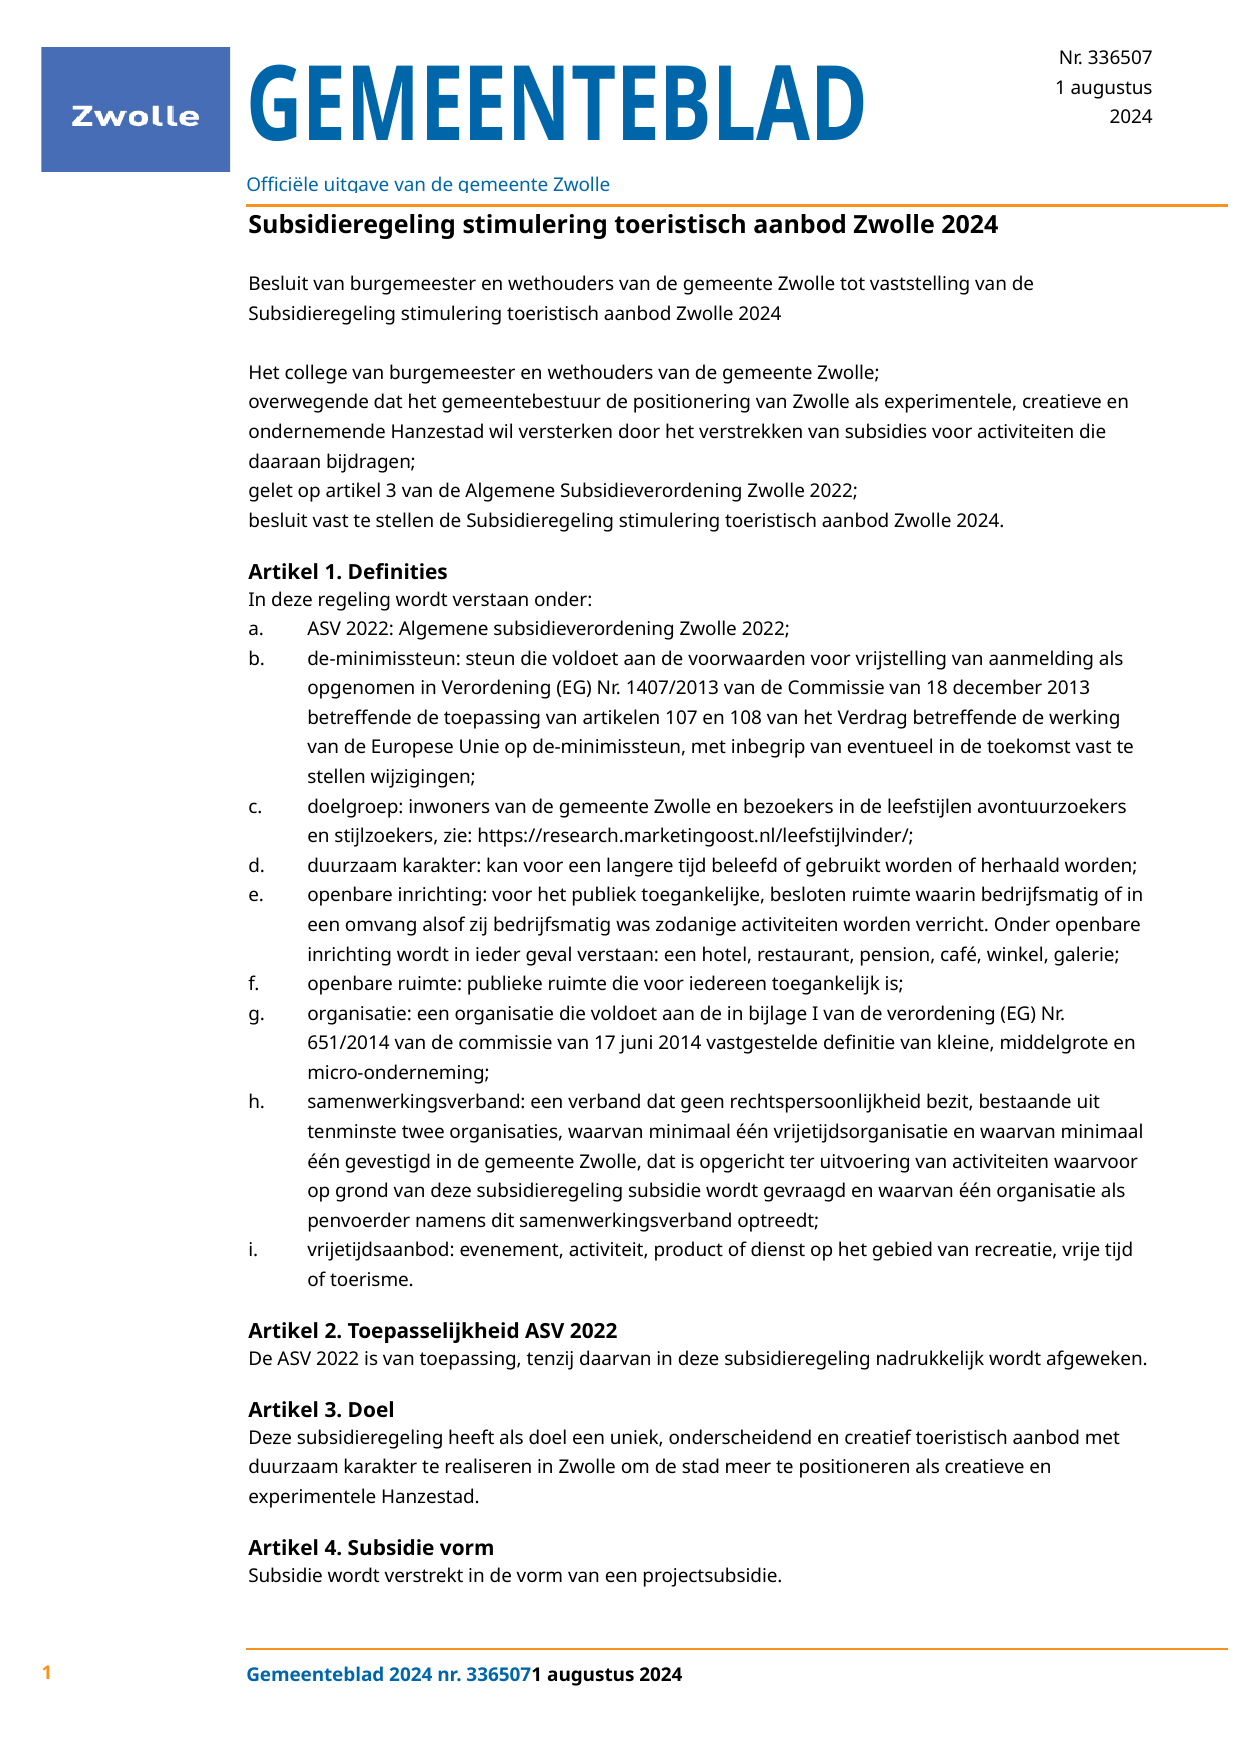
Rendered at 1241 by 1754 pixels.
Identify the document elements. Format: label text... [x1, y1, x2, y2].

text Subsidie wordt verstrekt in de vorm van een projectsubsidie. [248, 1562, 1152, 1588]
text Deze subsidieregeling heeft als doel een uniek, onderscheidend en creatief toeristisch aanbod met duurzaam karakter te realiseren in Zwolle om de stad meer te positioneren als creatieve en experimentele Hanzestad. [248, 1424, 1152, 1509]
list doelgroep: inwoners van de gemeente Zwolle en bezoekers in de leefstijlen avontuurzoekers en stijlzoekers, zie: https://research.marketingoost.nl/leefstijlvinder/; [248, 793, 1152, 848]
list de-minimissteun: steun die voldoet aan de voorwaarden voor vrijstelling van aanmelding als opgenomen in Verordening (EG) Nr. 1407/2013 van de Commissie van 18 december 2013 betreffende de toepassing van artikelen 107 en 108 van het Verdrag betreffende de werking van de Europese Unie op de-minimissteun, met inbegrip van eventueel in de toekomst vast te stellen wijzigingen; [248, 645, 1152, 789]
list openbare inrichting: voor het publiek toegankelijke, besloten ruimte waarin bedrijfsmatig of in een omvang alsof zij bedrijfsmatig was zodanige activiteiten worden verricht. Onder openbare inrichting wordt in ieder geval verstaan: een hotel, restaurant, pension, café, winkel, galerie; [248, 882, 1152, 967]
list ASV 2022: Algemene subsidieverordening Zwolle 2022; [248, 615, 1152, 641]
text overwegende dat het gemeentebestuur de positionering van Zwolle als experimentele, creatieve en ondernemende Hanzestad wil versterken door het verstrekken van subsidies voor activiteiten die daaraan bijdragen; [248, 389, 1152, 473]
picture [41, 47, 231, 172]
text besluit vast te stellen de Subsidieregeling stimulering toeristisch aanbod Zwolle 2024. [248, 507, 1152, 533]
text De ASV 2022 is van toepassing, tenzij daarvan in deze subsidieregeling nadrukkelijk wordt afgeweken. [248, 1345, 1152, 1371]
list organisatie: een organisatie die voldoet aan de in bijlage I van de verordening (EG) Nr. 651/2014 van de commissie van 17 juni 2014 vastgestelde definitie van kleine, middelgrote en micro-onderneming; [248, 1000, 1152, 1085]
text Artikel 1. Definities [248, 557, 1152, 586]
text Subsidieregeling stimulering toeristisch aanbod Zwolle 2024 [248, 207, 1152, 241]
text gelet op artikel 3 van de Algemene Subsidieverordening Zwolle 2022; [248, 477, 1152, 503]
text Het college van burgemeester en wethouders van de gemeente Zwolle; [248, 359, 1152, 385]
list samenwerkingsverband: een verband dat geen rechtspersoonlijkheid bezit, bestaande uit tenminste twee organisaties, waarvan minimaal één vrijetijdsorganisatie en waarvan minimaal één gevestigd in de gemeente Zwolle, dat is opgericht ter uitvoering van activiteiten waarvoor op grond van deze subsidieregeling subsidie wordt gevraagd en waarvan één organisatie als penvoerder namens dit samenwerkingsverband optreedt; [248, 1089, 1152, 1233]
text Artikel 3. Doel [248, 1396, 1152, 1424]
text In deze regeling wordt verstaan onder: [248, 586, 1152, 612]
text Besluit van burgemeester en wethouders van de gemeente Zwolle tot vaststelling van de Subsidieregeling stimulering toeristisch aanbod Zwolle 2024 [248, 270, 1152, 326]
list duurzaam karakter: kan voor een langere tijd beleefd of gebruikt worden of herhaald worden; [248, 852, 1152, 878]
list openbare ruimte: publieke ruimte die voor iedereen toegankelijk is; [248, 970, 1152, 996]
text Artikel 4. Subsidie vorm [248, 1533, 1152, 1562]
list vrijetijdsaanbod: evenement, activiteit, product of dienst op het gebied van recreatie, vrije tijd of toerisme. [248, 1237, 1152, 1292]
text Artikel 2. Toepasselijkheid ASV 2022 [248, 1317, 1152, 1345]
